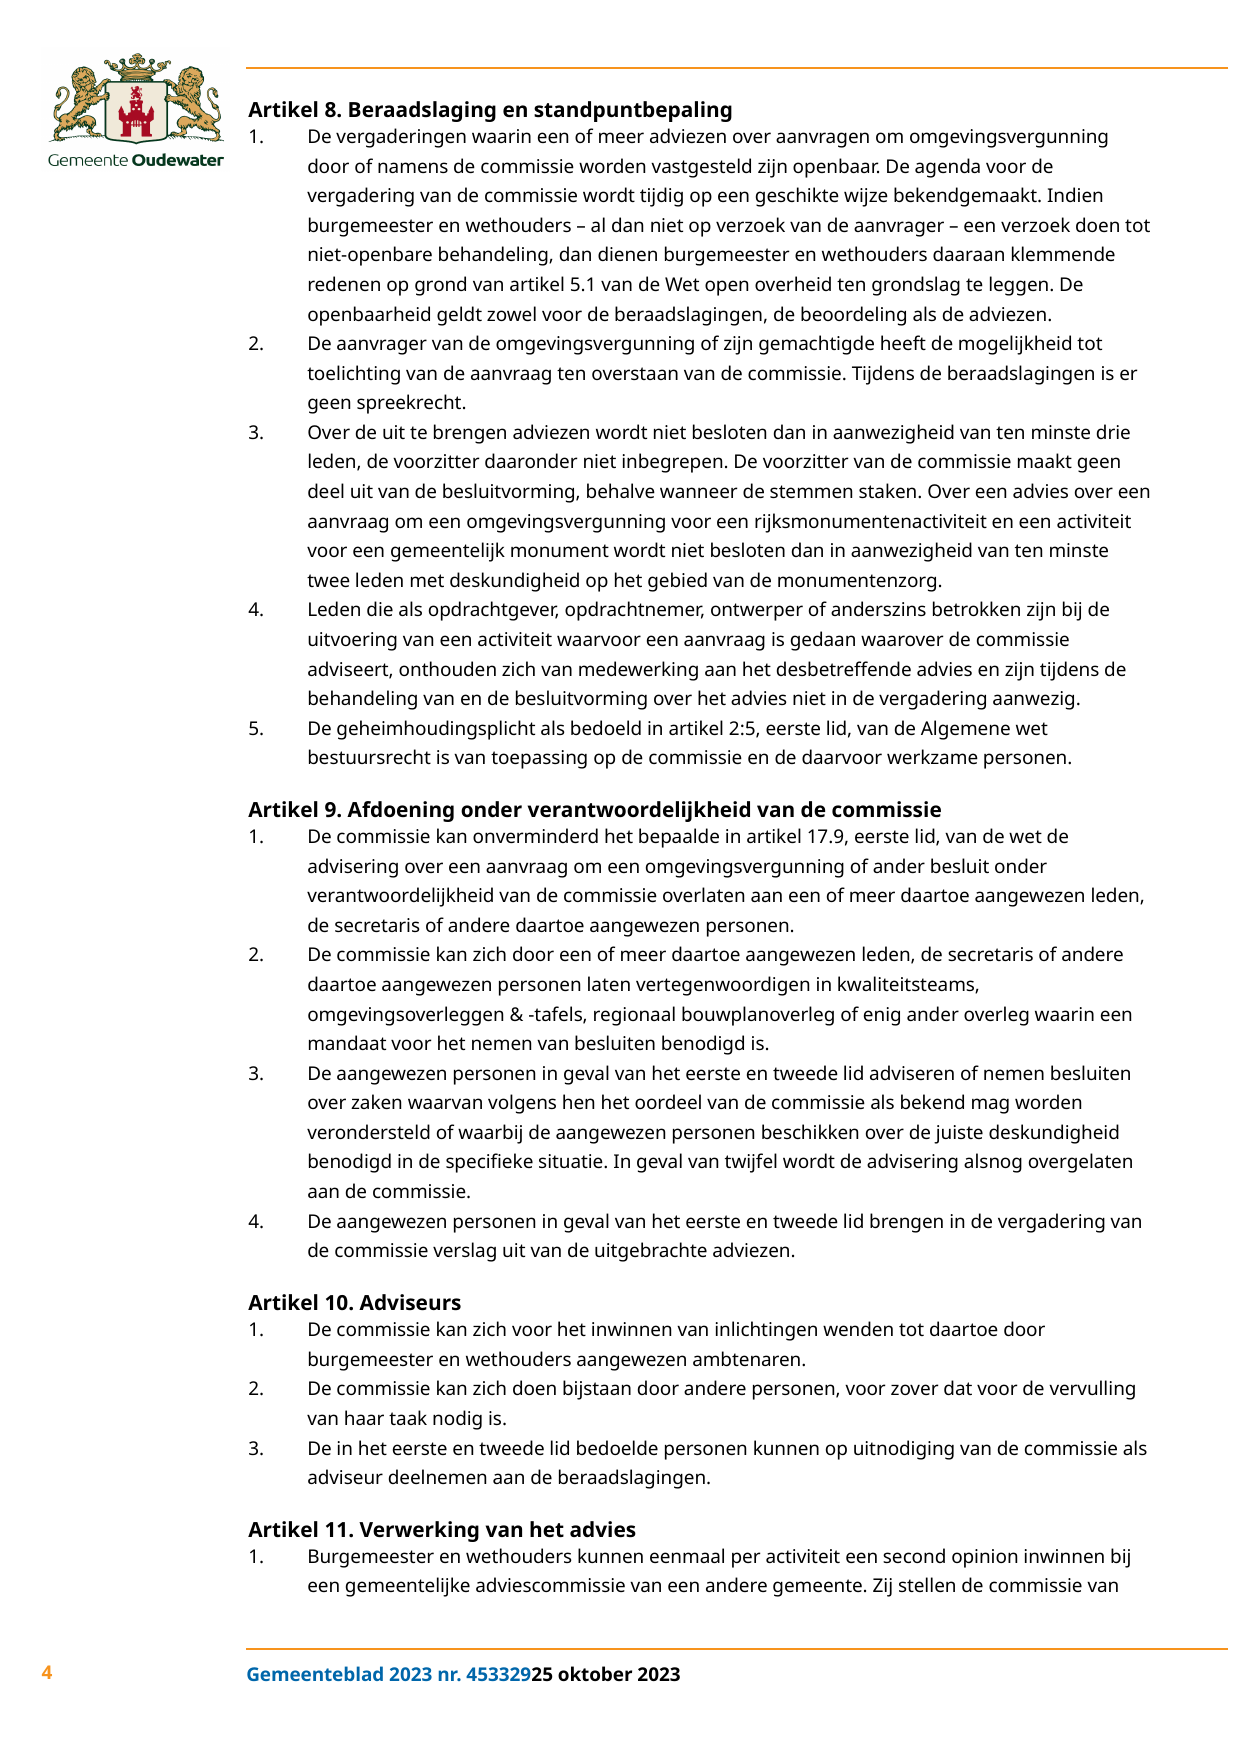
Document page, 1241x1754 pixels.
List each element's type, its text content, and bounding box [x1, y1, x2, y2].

list De in het eerste en tweede lid bedoelde personen kunnen op uitnodiging van de commissie als adviseur deelnemen aan de beraadslagingen. [248, 1435, 1152, 1490]
text Artikel 10. Adviseurs [248, 1288, 1152, 1316]
list De aangewezen personen in geval van het eerste en tweede lid brengen in de vergadering van de commissie verslag uit van de uitgebrachte adviezen. [248, 1208, 1152, 1263]
list Burgemeester en wethouders kunnen eenmaal per activiteit een second opinion inwinnen bij een gemeentelijke adviescommissie van een andere gemeente. Zij stellen de commissie van [248, 1543, 1152, 1598]
list De aangewezen personen in geval van het eerste en tweede lid adviseren of nemen besluiten over zaken waarvan volgens hen het oordeel van de commissie als bekend mag worden verondersteld of waarbij de aangewezen personen beschikken over de juiste deskundigheid benodigd in de specifieke situatie. In geval van twijfel wordt de advisering alsnog overgelaten aan de commissie. [248, 1060, 1152, 1204]
text Artikel 11. Verwerking van het advies [248, 1515, 1152, 1543]
list De geheimhoudingsplicht als bedoeld in artikel 2:5, eerste lid, van de Algemene wet bestuursrecht is van toepassing op de commissie en de daarvoor werkzame personen. [248, 715, 1152, 770]
list De commissie kan zich voor het inwinnen van inlichtingen wenden tot daartoe door burgemeester en wethouders aangewezen ambtenaren. [248, 1316, 1152, 1372]
list De vergaderingen waarin een of meer adviezen over aanvragen om omgevingsvergunning door of namens de commissie worden vastgesteld zijn openbaar. De agenda voor de vergadering van de commissie wordt tijdig op een geschikte wijze bekendgemaakt. Indien burgemeester en wethouders – al dan niet op verzoek van de aanvrager – een verzoek doen tot niet-openbare behandeling, dan dienen burgemeester en wethouders daaraan klemmende redenen op grond van artikel 5.1 van de Wet open overheid ten grondslag te leggen. De openbaarheid geldt zowel voor de beraadslagingen, de beoordeling als de adviezen. [248, 123, 1152, 326]
list De commissie kan zich door een of meer daartoe aangewezen leden, de secretaris of andere daartoe aangewezen personen laten vertegenwoordigen in kwaliteitsteams, omgevingsoverleggen & -tafels, regionaal bouwplanoverleg of enig ander overleg waarin een mandaat voor het nemen van besluiten benodigd is. [248, 942, 1152, 1056]
list De commissie kan onverminderd het bepaalde in artikel 17.9, eerste lid, van de wet de advisering over een aanvraag om een omgevingsvergunning of ander besluit onder verantwoordelijkheid van de commissie overlaten aan een of meer daartoe aangewezen leden, de secretaris of andere daartoe aangewezen personen. [248, 823, 1152, 938]
list Leden die als opdrachtgever, opdrachtnemer, ontwerper of anderszins betrokken zijn bij de uitvoering van een activiteit waarvoor een aanvraag is gedaan waarover de commissie adviseert, onthouden zich van medewerking aan het desbetreffende advies en zijn tijdens de behandeling van en de besluitvorming over het advies niet in de vergadering aanwezig. [248, 597, 1152, 711]
picture [41, 47, 231, 172]
text Artikel 9. Afdoening onder verantwoordelijkheid van de commissie [248, 795, 1152, 823]
text Artikel 8. Beraadslaging en standpuntbepaling [248, 95, 1152, 123]
list Over de uit te brengen adviezen wordt niet besloten dan in aanwezigheid van ten minste drie leden, de voorzitter daaronder niet inbegrepen. De voorzitter van de commissie maakt geen deel uit van de besluitvorming, behalve wanneer de stemmen staken. Over een advies over een aanvraag om een omgevingsvergunning voor een rijksmonumentenactiviteit en een activiteit voor een gemeentelijk monument wordt niet besloten dan in aanwezigheid van ten minste twee leden met deskundigheid op het gebied van de monumentenzorg. [248, 419, 1152, 593]
list De aanvrager van de omgevingsvergunning of zijn gemachtigde heeft de mogelijkheid tot toelichting van de aanvraag ten overstaan van de commissie. Tijdens de beraadslagingen is er geen spreekrecht. [248, 330, 1152, 415]
list De commissie kan zich doen bijstaan door andere personen, voor zover dat voor de vervulling van haar taak nodig is. [248, 1376, 1152, 1431]
